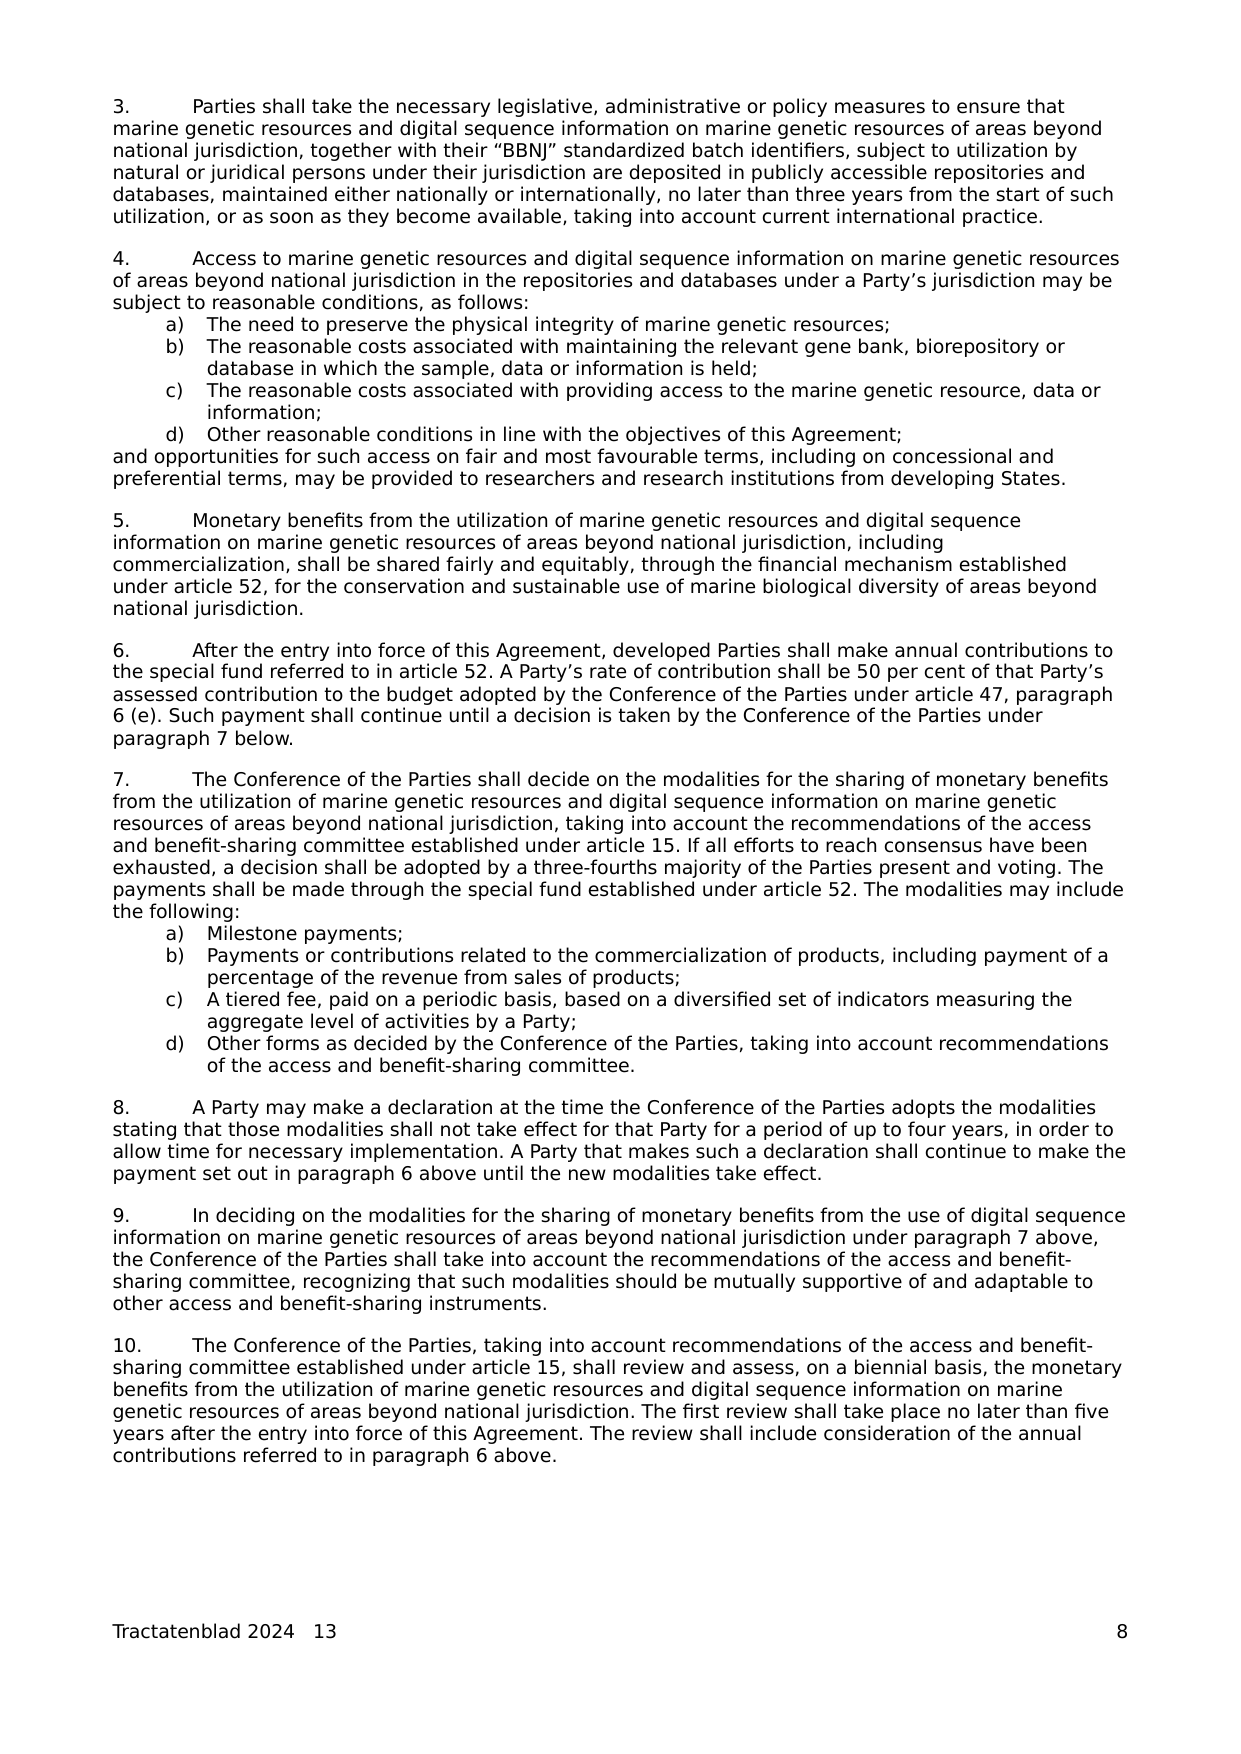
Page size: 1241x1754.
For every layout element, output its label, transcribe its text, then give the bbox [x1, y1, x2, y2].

text 10. The Conference of the Parties, taking into account recommendations of the access and benefit-sharing committee established under article 15, shall review and assess, on a biennial basis, the monetary benefits from the utilization of marine genetic resources and digital sequence information on marine genetic resources of areas beyond national jurisdiction. The first review shall take place no later than five years after the entry into force of this Agreement. The review shall include consideration of the annual contributions referred to in paragraph 6 above. [112, 1335, 1128, 1467]
text 5. Monetary benefits from the utilization of marine genetic resources and digital sequence information on marine genetic resources of areas beyond national jurisdiction, including commercialization, shall be shared fairly and equitably, through the financial mechanism established under article 52, for the conservation and sustainable use of marine biological diversity of areas beyond national jurisdiction. [112, 509, 1128, 619]
text 8. A Party may make a declaration at the time the Conference of the Parties adopts the modalities stating that those modalities shall not take effect for that Party for a period of up to four years, in order to allow time for necessary implementation. A Party that makes such a declaration shall continue to make the payment set out in paragraph 6 above until the new modalities take effect. [112, 1097, 1128, 1185]
text b) Payments or contributions related to the commercialization of products, including payment of a percentage of the revenue from sales of products; [165, 945, 1128, 989]
text c) A tiered fee, paid on a periodic basis, based on a diversified set of indicators measuring the aggregate level of activities by a Party; [165, 989, 1128, 1033]
text and opportunities for such access on fair and most favourable terms, including on concessional and preferential terms, may be provided to researchers and research institutions from developing States. [112, 446, 1128, 489]
text c) The reasonable costs associated with providing access to the marine genetic resource, data or information; [165, 380, 1128, 424]
text 3. Parties shall take the necessary legislative, administrative or policy measures to ensure that marine genetic resources and digital sequence information on marine genetic resources of areas beyond national jurisdiction, together with their “BBNJ” standardized batch identifiers, subject to utilization by natural or juridical persons under their jurisdiction are deposited in publicly accessible repositories and databases, maintained either nationally or internationally, no later than three years from the start of such utilization, or as soon as they become available, taking into account current international practice. [112, 96, 1128, 228]
text a) Milestone payments; [165, 923, 1128, 945]
text d) Other reasonable conditions in line with the objectives of this Agreement; [165, 424, 1128, 446]
text 4. Access to marine genetic resources and digital sequence information on marine genetic resources of areas beyond national jurisdiction in the repositories and databases under a Party’s jurisdiction may be subject to reasonable conditions, as follows: [112, 248, 1128, 314]
text 9. In deciding on the modalities for the sharing of monetary benefits from the use of digital sequence information on marine genetic resources of areas beyond national jurisdiction under paragraph 7 above, the Conference of the Parties shall take into account the recommendations of the access and benefit-sharing committee, recognizing that such modalities should be mutually supportive of and adaptable to other access and benefit-sharing instruments. [112, 1205, 1128, 1315]
text a) The need to preserve the physical integrity of marine genetic resources; [165, 314, 1128, 336]
text 7. The Conference of the Parties shall decide on the modalities for the sharing of monetary benefits from the utilization of marine genetic resources and digital sequence information on marine genetic resources of areas beyond national jurisdiction, taking into account the recommendations of the access and benefit-sharing committee established under article 15. If all efforts to reach consensus have been exhausted, a decision shall be adopted by a three-fourths majority of the Parties present and voting. The payments shall be made through the special fund established under article 52. The modalities may include the following: [112, 769, 1128, 923]
text d) Other forms as decided by the Conference of the Parties, taking into account recommendations of the access and benefit-sharing committee. [165, 1033, 1128, 1077]
text b) The reasonable costs associated with maintaining the relevant gene bank, biorepository or database in which the sample, data or information is held; [165, 336, 1128, 380]
text 6. After the entry into force of this Agreement, developed Parties shall make annual contributions to the special fund referred to in article 52. A Party’s rate of contribution shall be 50 per cent of that Party’s assessed contribution to the budget adopted by the Conference of the Parties under article 47, paragraph 6 (e). Such payment shall continue until a decision is taken by the Conference of the Parties under paragraph 7 below. [112, 639, 1128, 749]
